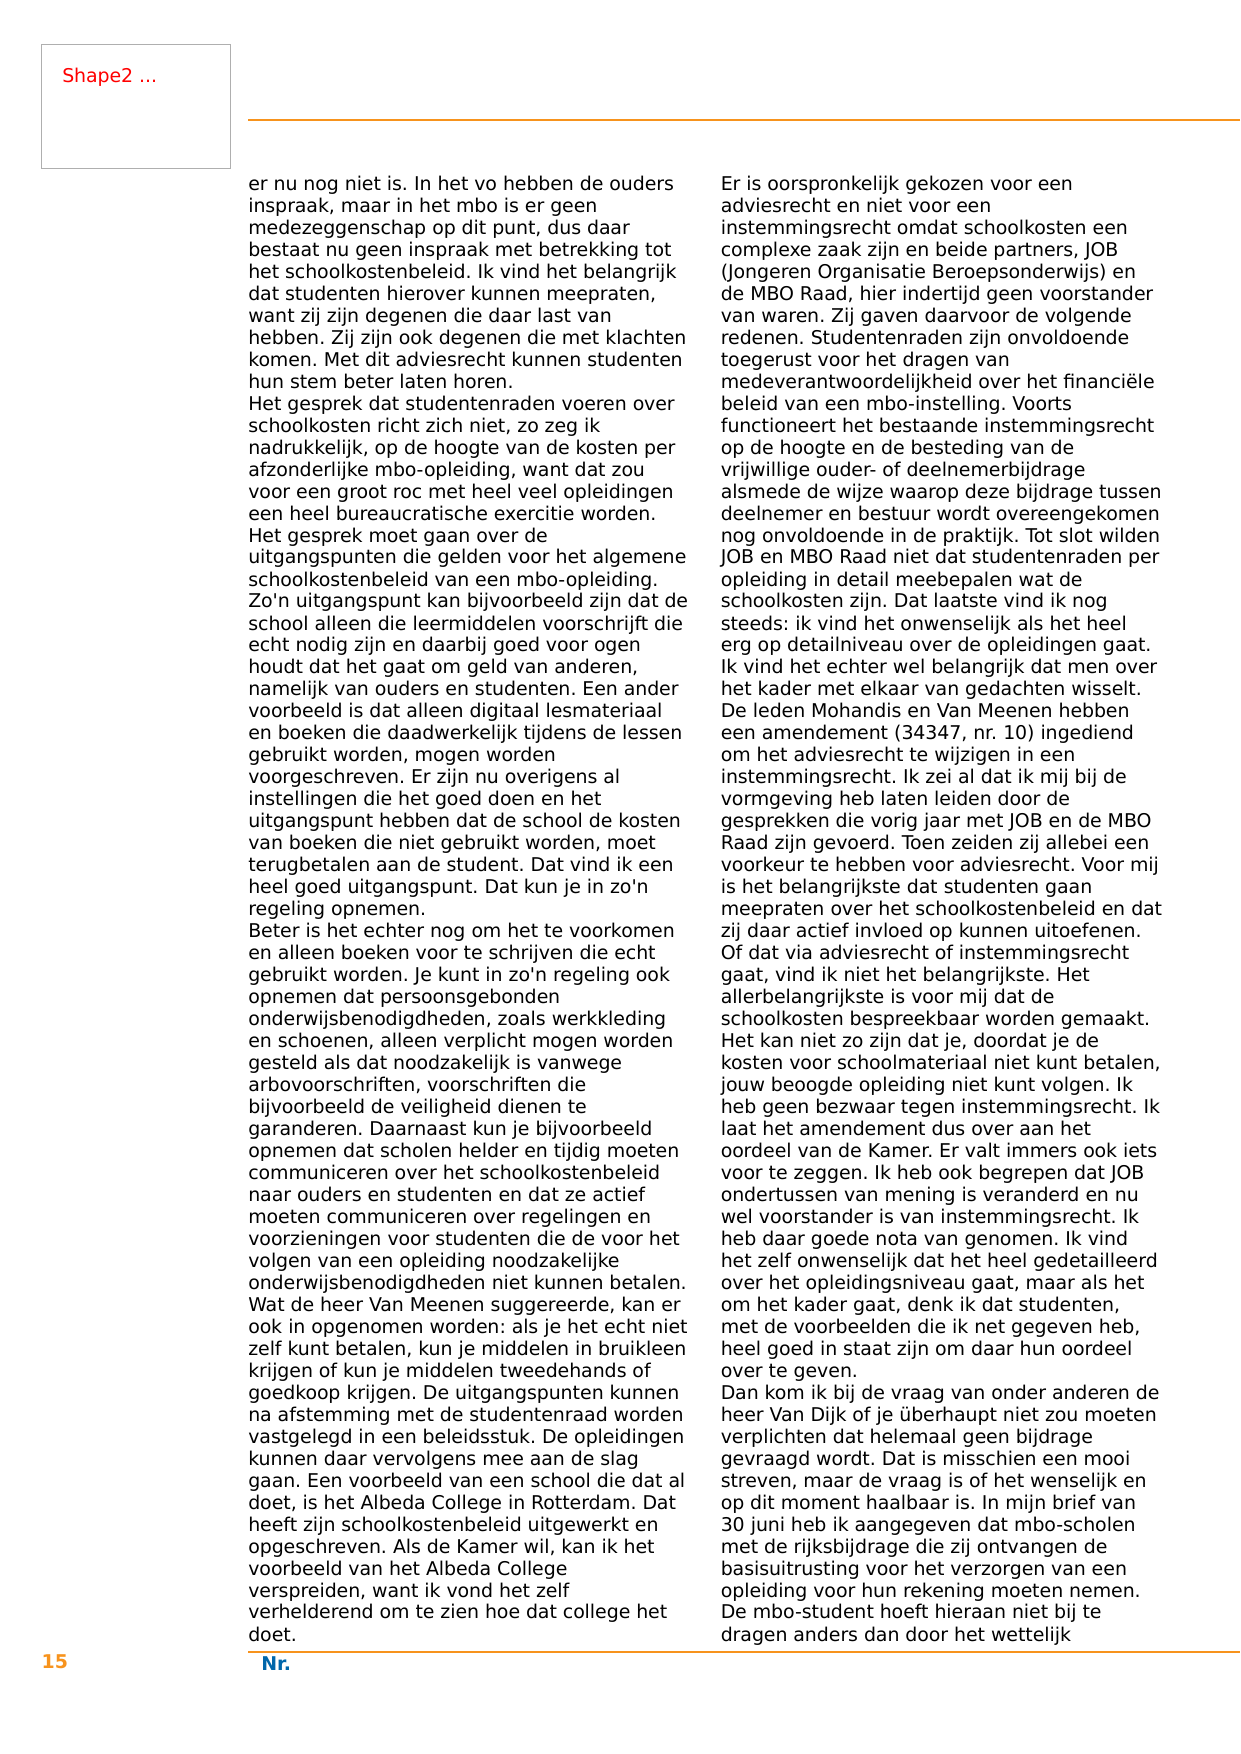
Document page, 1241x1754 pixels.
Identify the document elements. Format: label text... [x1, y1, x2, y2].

text De leden Mohandis en Van Meenen hebben een amendement (34347, nr. 10) ingediend om het adviesrecht te wijzigen in een instemmingsrecht. Ik zei al dat ik mij bij de vormgeving heb laten leiden door de gesprekken die vorig jaar met JOB en de MBO Raad zijn gevoerd. Toen zeiden zij allebei een voorkeur te hebben voor adviesrecht. Voor mij is het belangrijkste dat studenten gaan meepraten over het schoolkostenbeleid en dat zij daar actief invloed op kunnen uitoefenen. Of dat via adviesrecht of instemmingsrecht gaat, vind ik niet het belangrijkste. Het allerbelangrijkste is voor mij dat de schoolkosten bespreekbaar worden gemaakt. Het kan niet zo zijn dat je, doordat je de kosten voor schoolmateriaal niet kunt betalen, jouw beoogde opleiding niet kunt volgen. Ik heb geen bezwaar tegen instemmingsrecht. Ik laat het amendement dus over aan het oordeel van de Kamer. Er valt immers ook iets voor te zeggen. Ik heb ook begrepen dat JOB ondertussen van mening is veranderd en nu wel voorstander is van instemmingsrecht. Ik heb daar goede nota van genomen. Ik vind het zelf onwenselijk dat het heel gedetailleerd over het opleidingsniveau gaat, maar als het om het kader gaat, denk ik dat studenten, met de voorbeelden die ik net gegeven heb, heel goed in staat zijn om daar hun oordeel over te geven. [721, 700, 1163, 1382]
text Dan kom ik bij de vraag van onder anderen de heer Van Dijk of je überhaupt niet zou moeten verplichten dat helemaal geen bijdrage gevraagd wordt. Dat is misschien een mooi streven, maar de vraag is of het wenselijk en op dit moment haalbaar is. In mijn brief van 30 juni heb ik aangegeven dat mbo-scholen met de rijksbijdrage die zij ontvangen de basisuitrusting voor het verzorgen van een opleiding voor hun rekening moeten nemen. De mbo-student hoeft hieraan niet bij te dragen anders dan door het wettelijk [721, 1382, 1163, 1645]
text er nu nog niet is. In het vo hebben de ouders inspraak, maar in het mbo is er geen medezeggenschap op dit punt, dus daar bestaat nu geen inspraak met betrekking tot het schoolkostenbeleid. Ik vind het belangrijk dat studenten hierover kunnen meepraten, want zij zijn degenen die daar last van hebben. Zij zijn ook degenen die met klachten komen. Met dit adviesrecht kunnen studenten hun stem beter laten horen. [248, 173, 691, 393]
text Beter is het echter nog om het te voorkomen en alleen boeken voor te schrijven die echt gebruikt worden. Je kunt in zo'n regeling ook opnemen dat persoonsgebonden onderwijsbenodigdheden, zoals werkkleding en schoenen, alleen verplicht mogen worden gesteld als dat noodzakelijk is vanwege arbovoorschriften, voorschriften die bijvoorbeeld de veiligheid dienen te garanderen. Daarnaast kun je bijvoorbeeld opnemen dat scholen helder en tijdig moeten communiceren over het schoolkostenbeleid naar ouders en studenten en dat ze actief moeten communiceren over regelingen en voorzieningen voor studenten die de voor het volgen van een opleiding noodzakelijke onderwijsbenodigdheden niet kunnen betalen. Wat de heer Van Meenen suggereerde, kan er ook in opgenomen worden: als je het echt niet zelf kunt betalen, kun je middelen in bruikleen krijgen of kun je middelen tweedehands of goedkoop krijgen. De uitgangspunten kunnen na afstemming met de studentenraad worden vastgelegd in een beleidsstuk. De opleidingen kunnen daar vervolgens mee aan de slag gaan. Een voorbeeld van een school die dat al doet, is het Albeda College in Rotterdam. Dat heeft zijn schoolkostenbeleid uitgewerkt en opgeschreven. Als de Kamer wil, kan ik het voorbeeld van het Albeda College verspreiden, want ik vond het zelf verhelderend om te zien hoe dat college het doet. [248, 920, 691, 1645]
text Het gesprek dat studentenraden voeren over schoolkosten richt zich niet, zo zeg ik nadrukkelijk, op de hoogte van de kosten per afzonderlijke mbo-opleiding, want dat zou voor een groot roc met heel veel opleidingen een heel bureaucratische exercitie worden. Het gesprek moet gaan over de uitgangspunten die gelden voor het algemene schoolkostenbeleid van een mbo-opleiding. Zo'n uitgangspunt kan bijvoorbeeld zijn dat de school alleen die leermiddelen voorschrijft die echt nodig zijn en daarbij goed voor ogen houdt dat het gaat om geld van anderen, namelijk van ouders en studenten. Een ander voorbeeld is dat alleen digitaal lesmateriaal en boeken die daadwerkelijk tijdens de lessen gebruikt worden, mogen worden voorgeschreven. Er zijn nu overigens al instellingen die het goed doen en het uitgangspunt hebben dat de school de kosten van boeken die niet gebruikt worden, moet terugbetalen aan de student. Dat vind ik een heel goed uitgangspunt. Dat kun je in zo'n regeling opnemen. [248, 393, 691, 920]
text Er is oorspronkelijk gekozen voor een adviesrecht en niet voor een instemmingsrecht omdat schoolkosten een complexe zaak zijn en beide partners, JOB (Jongeren Organisatie Beroepsonderwijs) en de MBO Raad, hier indertijd geen voorstander van waren. Zij gaven daarvoor de volgende redenen. Studentenraden zijn onvoldoende toegerust voor het dragen van medeverantwoordelijkheid over het financiële beleid van een mbo-instelling. Voorts functioneert het bestaande instemmingsrecht op de hoogte en de besteding van de vrijwillige ouder- of deelnemerbijdrage alsmede de wijze waarop deze bijdrage tussen deelnemer en bestuur wordt overeengekomen nog onvoldoende in de praktijk. Tot slot wilden JOB en MBO Raad niet dat studentenraden per opleiding in detail meebepalen wat de schoolkosten zijn. Dat laatste vind ik nog steeds: ik vind het onwenselijk als het heel erg op detailniveau over de opleidingen gaat. Ik vind het echter wel belangrijk dat men over het kader met elkaar van gedachten wisselt. [721, 173, 1163, 700]
